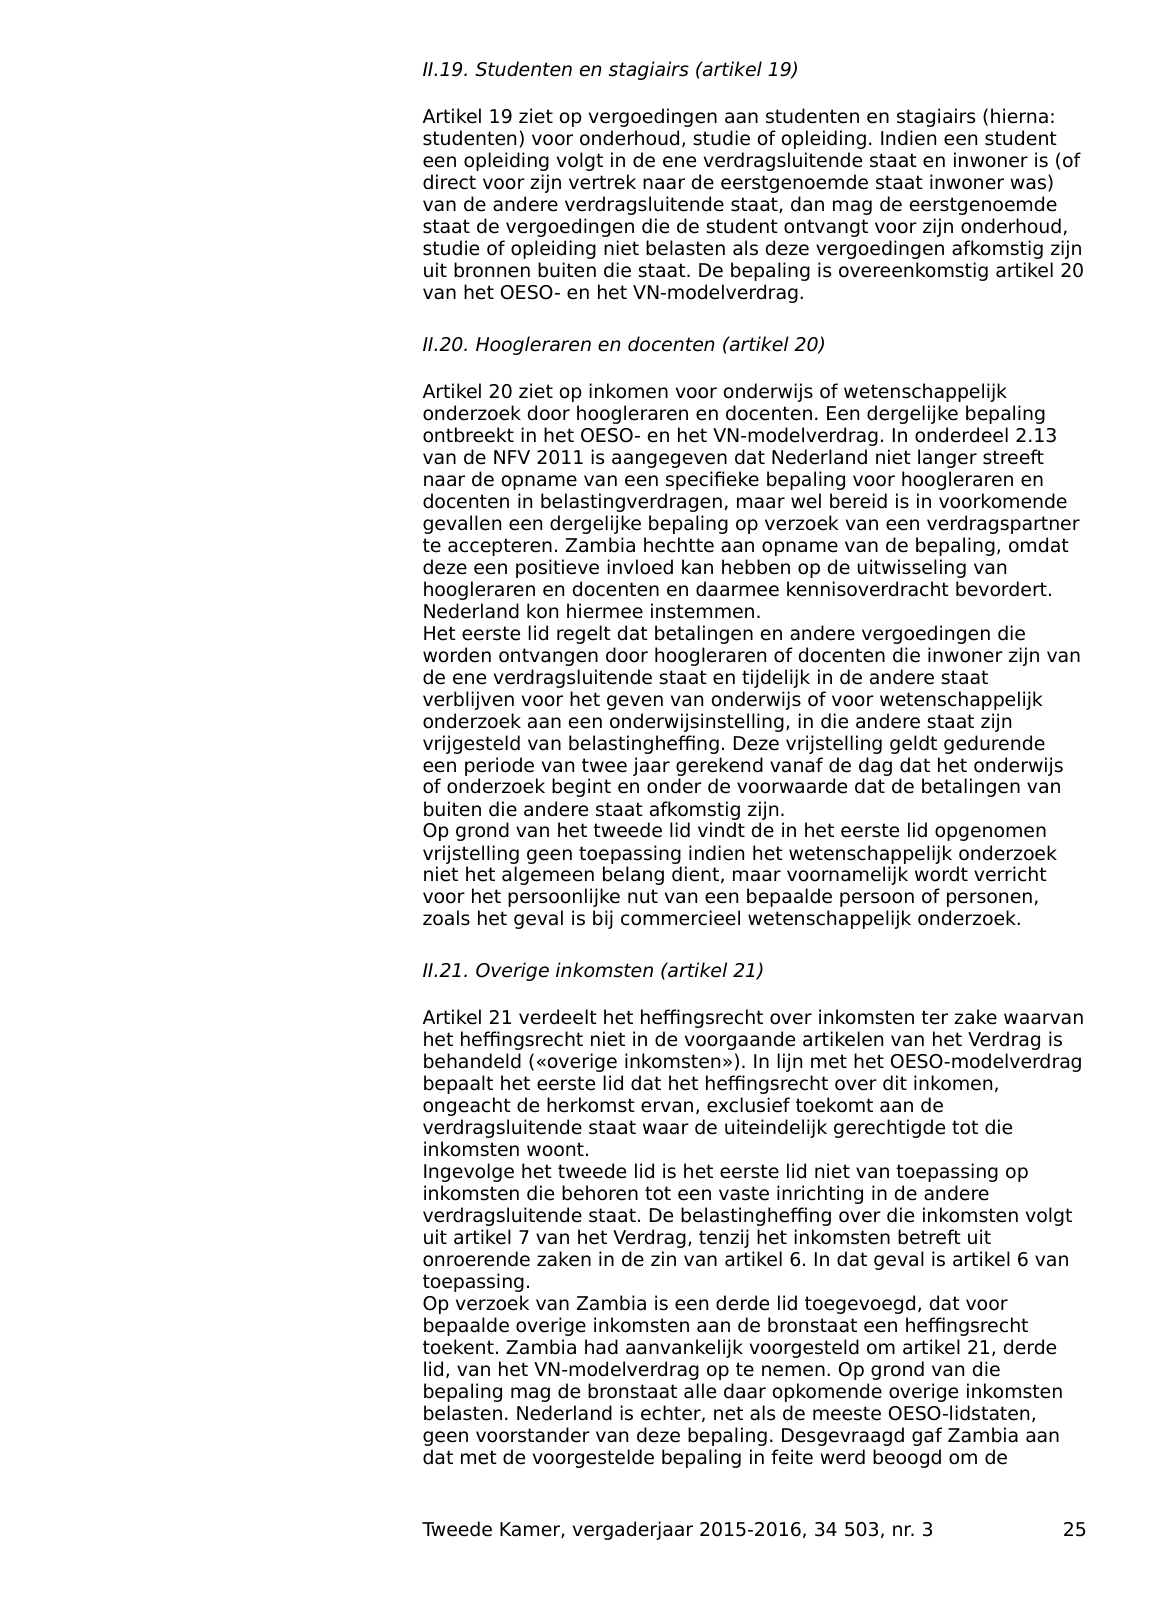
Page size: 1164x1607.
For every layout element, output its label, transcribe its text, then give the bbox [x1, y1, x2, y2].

subtitle II.19. Studenten en stagiairs (artikel 19) [422, 59, 1087, 81]
text Het eerste lid regelt dat betalingen en andere vergoedingen die worden ontvangen door hoogleraren of docenten die inwoner zijn van de ene verdragsluitende staat en tijdelijk in de andere staat verblijven voor het geven van onderwijs of voor wetenschappelijk onderzoek aan een onderwijsinstelling, in die andere staat zijn vrijgesteld van belastingheffing. Deze vrijstelling geldt gedurende een periode van twee jaar gerekend vanaf de dag dat het onderwijs of onderzoek begint en onder de voorwaarde dat de betalingen van buiten die andere staat afkomstig zijn. [422, 623, 1087, 820]
subtitle II.21. Overige inkomsten (artikel 21) [422, 960, 1087, 982]
text Artikel 19 ziet op vergoedingen aan studenten en stagiairs (hierna: studenten) voor onderhoud, studie of opleiding. Indien een student een opleiding volgt in de ene verdragsluitende staat en inwoner is (of direct voor zijn vertrek naar de eerstgenoemde staat inwoner was) van de andere verdragsluitende staat, dan mag de eerstgenoemde staat de vergoedingen die de student ontvangt voor zijn onderhoud, studie of opleiding niet belasten als deze vergoedingen afkomstig zijn uit bronnen buiten die staat. De bepaling is overeenkomstig artikel 20 van het OESO- en het VN-modelverdrag. [422, 106, 1087, 304]
text Ingevolge het tweede lid is het eerste lid niet van toepassing op inkomsten die behoren tot een vaste inrichting in de andere verdragsluitende staat. De belastingheffing over die inkomsten volgt uit artikel 7 van het Verdrag, tenzij het inkomsten betreft uit onroerende zaken in de zin van artikel 6. In dat geval is artikel 6 van toepassing. [422, 1161, 1087, 1293]
subtitle II.20. Hoogleraren en docenten (artikel 20) [422, 334, 1087, 356]
text Artikel 20 ziet op inkomen voor onderwijs of wetenschappelijk onderzoek door hoogleraren en docenten. Een dergelijke bepaling ontbreekt in het OESO- en het VN-modelverdrag. In onderdeel 2.13 van de NFV 2011 is aangegeven dat Nederland niet langer streeft naar de opname van een specifieke bepaling voor hoogleraren en docenten in belastingverdragen, maar wel bereid is in voorkomende gevallen een dergelijke bepaling op verzoek van een verdragspartner te accepteren. Zambia hechtte aan opname van de bepaling, omdat deze een positieve invloed kan hebben op de uitwisseling van hoogleraren en docenten en daarmee kennisoverdracht bevordert. Nederland kon hiermee instemmen. [422, 381, 1087, 623]
text Artikel 21 verdeelt het heffingsrecht over inkomsten ter zake waarvan het heffingsrecht niet in de voorgaande artikelen van het Verdrag is behandeld («overige inkomsten»). In lijn met het OESO-modelverdrag bepaalt het eerste lid dat het heffingsrecht over dit inkomen, ongeacht de herkomst ervan, exclusief toekomt aan de verdragsluitende staat waar de uiteindelijk gerechtigde tot die inkomsten woont. [422, 1007, 1087, 1161]
text Op verzoek van Zambia is een derde lid toegevoegd, dat voor bepaalde overige inkomsten aan de bronstaat een heffingsrecht toekent. Zambia had aanvankelijk voorgesteld om artikel 21, derde lid, van het VN-modelverdrag op te nemen. Op grond van die bepaling mag de bronstaat alle daar opkomende overige inkomsten belasten. Nederland is echter, net als de meeste OESO-lidstaten, geen voorstander van deze bepaling. Desgevraagd gaf Zambia aan dat met de voorgestelde bepaling in feite werd beoogd om de [422, 1293, 1087, 1469]
text Op grond van het tweede lid vindt de in het eerste lid opgenomen vrijstelling geen toepassing indien het wetenschappelijk onderzoek niet het algemeen belang dient, maar voornamelijk wordt verricht voor het persoonlijke nut van een bepaalde persoon of personen, zoals het geval is bij commercieel wetenschappelijk onderzoek. [422, 820, 1087, 930]
